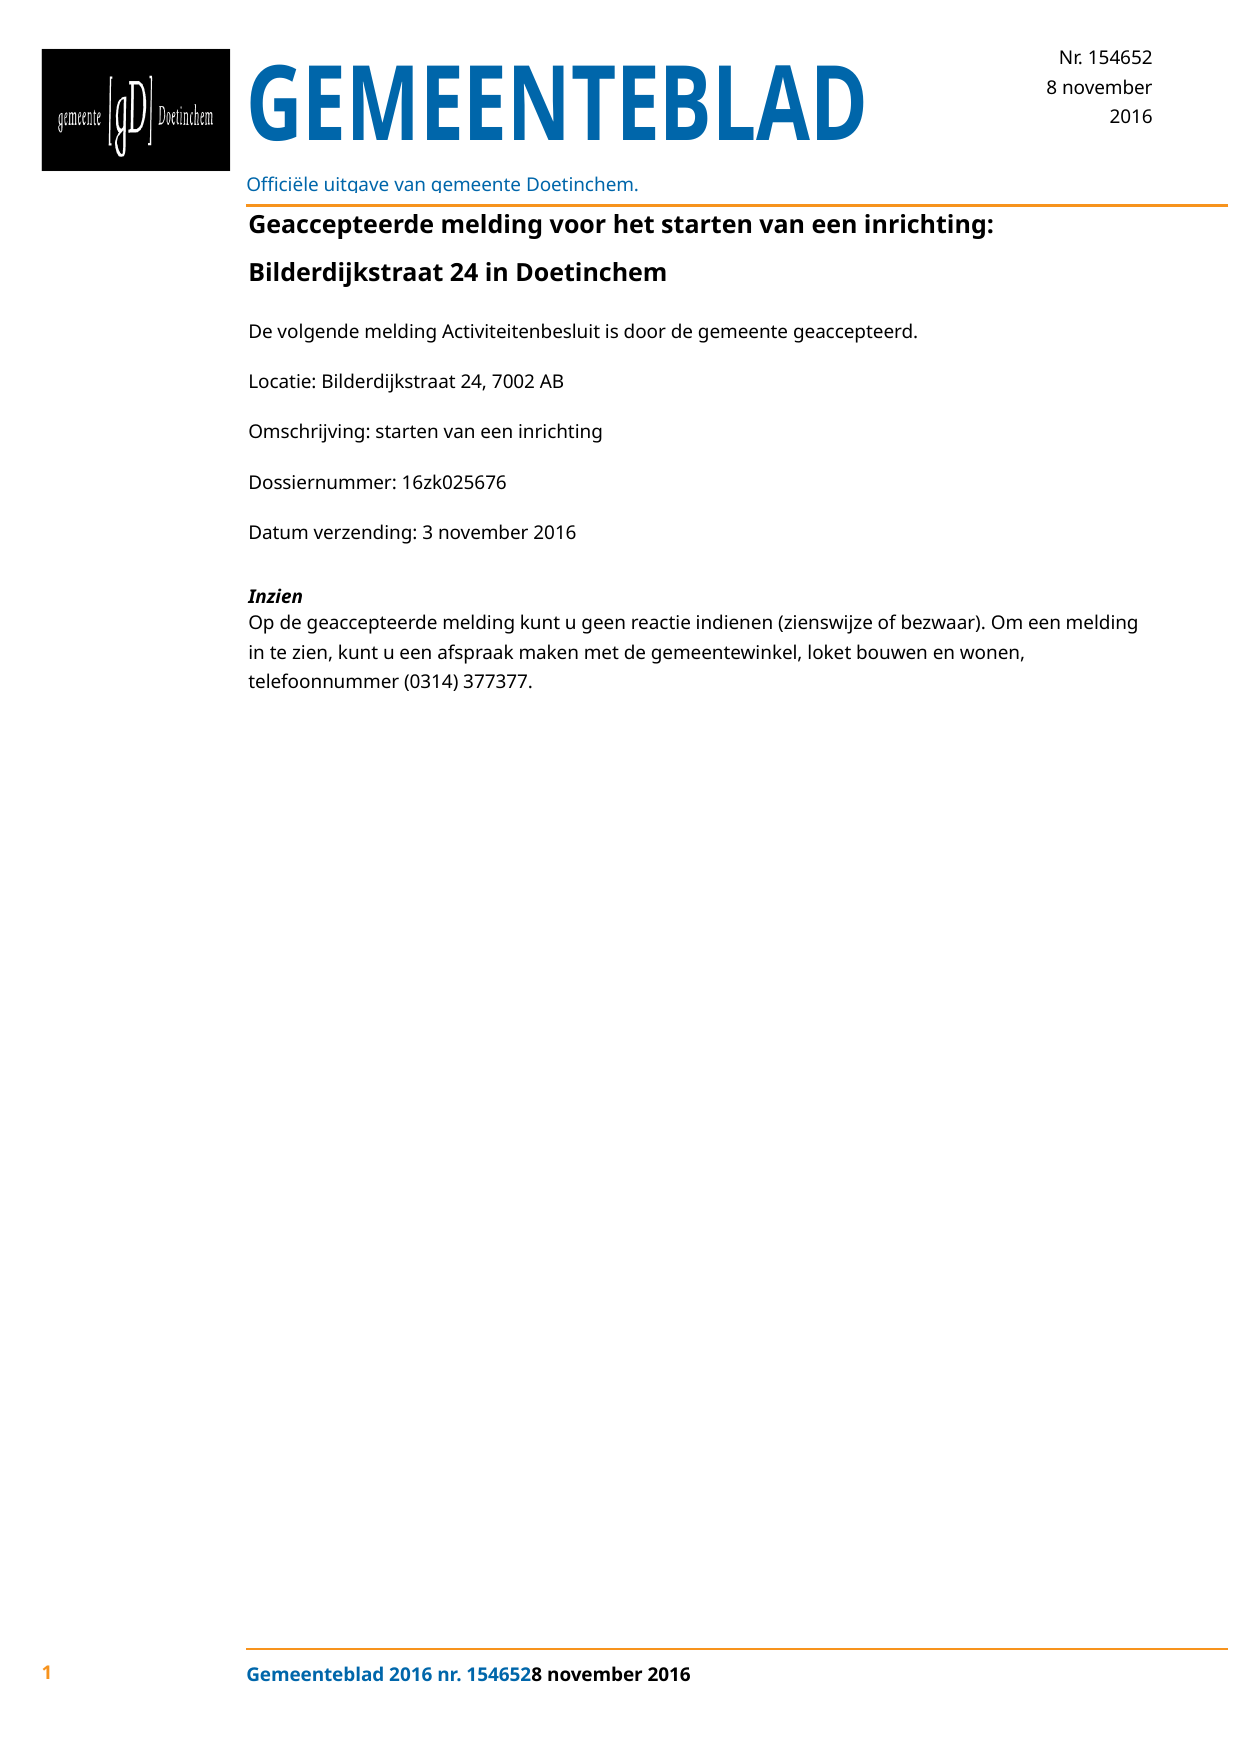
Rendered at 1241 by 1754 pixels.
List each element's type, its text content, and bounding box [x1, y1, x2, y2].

text Locatie: Bilderdijkstraat 24, 7002 AB [248, 368, 1152, 394]
text Inzien [248, 583, 1152, 609]
text Geaccepteerde melding voor het starten van een inrichting: Bilderdijkstraat 24 in Doetinchem [248, 207, 1152, 288]
text Omschrijving: starten van een inrichting [248, 419, 1152, 444]
text Dossiernummer: 16zk025676 [248, 469, 1152, 495]
text Op de geaccepteerde melding kunt u geen reactie indienen (zienswijze of bezwaar). Om een melding in te zien, kunt u een afspraak maken met de gemeentewinkel, loket bouwen en wonen, telefoonnummer (0314) 377377. [248, 609, 1152, 694]
text Datum verzending: 3 november 2016 [248, 519, 1152, 545]
text De volgende melding Activiteitenbesluit is door de gemeente geaccepteerd. [248, 318, 1152, 344]
picture [41, 47, 231, 172]
